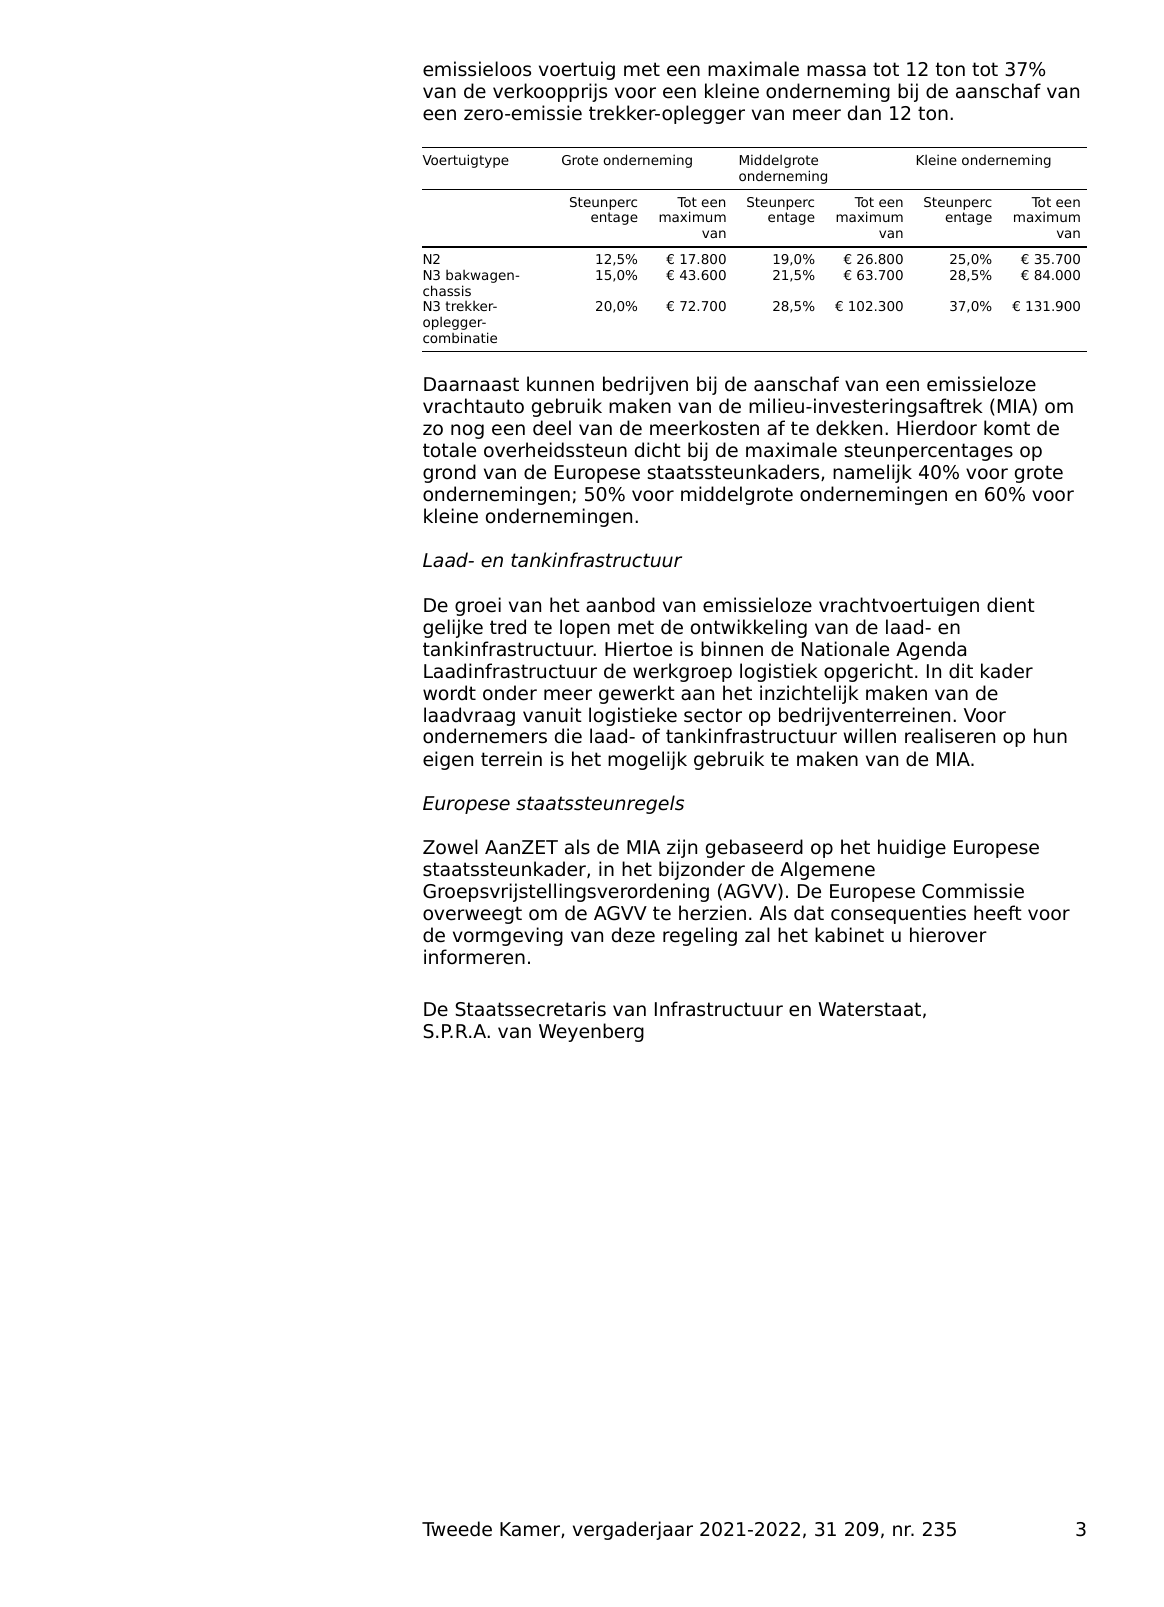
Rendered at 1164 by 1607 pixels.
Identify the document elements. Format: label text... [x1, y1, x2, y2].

table_cell 19,0% [732, 248, 821, 268]
table_cell N3 trekker-oplegger-combinatie [422, 299, 555, 351]
table_cell [422, 190, 555, 246]
table_cell € 35.700 [998, 248, 1087, 268]
subtitle Europese staatssteunregels [422, 793, 1087, 814]
table_header Middelgrote onderneming [732, 148, 909, 189]
table_cell € 26.800 [821, 248, 909, 268]
table_cell Steunpercentage [732, 190, 821, 246]
table_cell 28,5% [732, 299, 821, 351]
table_cell 25,0% [910, 248, 998, 268]
table_cell € 72.700 [644, 299, 732, 351]
table_cell € 63.700 [821, 268, 909, 299]
table_cell N2 [422, 248, 555, 268]
table_cell Steunpercentage [910, 190, 998, 246]
subtitle Laad- en tankinfrastructuur [422, 550, 1087, 572]
table_header Grote onderneming [555, 148, 732, 189]
table_cell 12,5% [555, 248, 644, 268]
table_header Voertuigtype [422, 148, 555, 189]
text De groei van het aanbod van emissieloze vrachtvoertuigen dient gelijke tred te lopen met de ontwikkeling van de laad- en tankinfrastructuur. Hiertoe is binnen de Nationale Agenda Laadinfrastructuur de werkgroep logistiek opgericht. In dit kader wordt onder meer gewerkt aan het inzichtelijk maken van de laadvraag vanuit logistieke sector op bedrijventerreinen. Voor ondernemers die laad- of tankinfrastructuur willen realiseren op hun eigen terrein is het mogelijk gebruik te maken van de MIA. [422, 594, 1087, 770]
table_cell € 43.600 [644, 268, 732, 299]
table_cell 28,5% [910, 268, 998, 299]
table_cell 37,0% [910, 299, 998, 351]
table_cell 15,0% [555, 268, 644, 299]
table_cell Tot een maximum van [821, 190, 909, 246]
table_cell 20,0% [555, 299, 644, 351]
text emissieloos voertuig met een maximale massa tot 12 ton tot 37% van de verkoopprijs voor een kleine onderneming bij de aanschaf van een zero-emissie trekker-oplegger van meer dan 12 ton. [422, 59, 1087, 125]
text Zowel AanZET als de MIA zijn gebaseerd op het huidige Europese staatssteunkader, in het bijzonder de Algemene Groepsvrijstellingsverordening (AGVV). De Europese Commissie overweegt om de AGVV te herzien. Als dat consequenties heeft voor de vormgeving van deze regeling zal het kabinet u hierover informeren. [422, 837, 1087, 969]
table_cell Tot een maximum van [998, 190, 1087, 246]
text De Staatssecretaris van Infrastructuur en Waterstaat, S.P.R.A. van Weyenberg [422, 999, 1087, 1043]
table_cell € 102.300 [821, 299, 909, 351]
table_header Kleine onderneming [910, 148, 1087, 189]
text Daarnaast kunnen bedrijven bij de aanschaf van een emissieloze vrachtauto gebruik maken van de milieu-investeringsaftrek (MIA) om zo nog een deel van de meerkosten af te dekken. Hierdoor komt de totale overheidssteun dicht bij de maximale steunpercentages op grond van de Europese staatssteunkaders, namelijk 40% voor grote ondernemingen; 50% voor middelgrote ondernemingen en 60% voor kleine ondernemingen. [422, 374, 1087, 528]
table_cell € 131.900 [998, 299, 1087, 351]
table_cell € 84.000 [998, 268, 1087, 299]
table_cell € 17.800 [644, 248, 732, 268]
table_cell Steunpercentage [555, 190, 644, 246]
table_cell Tot een maximum van [644, 190, 732, 246]
table_cell 21,5% [732, 268, 821, 299]
table_cell N3 bakwagen-chassis [422, 268, 555, 299]
